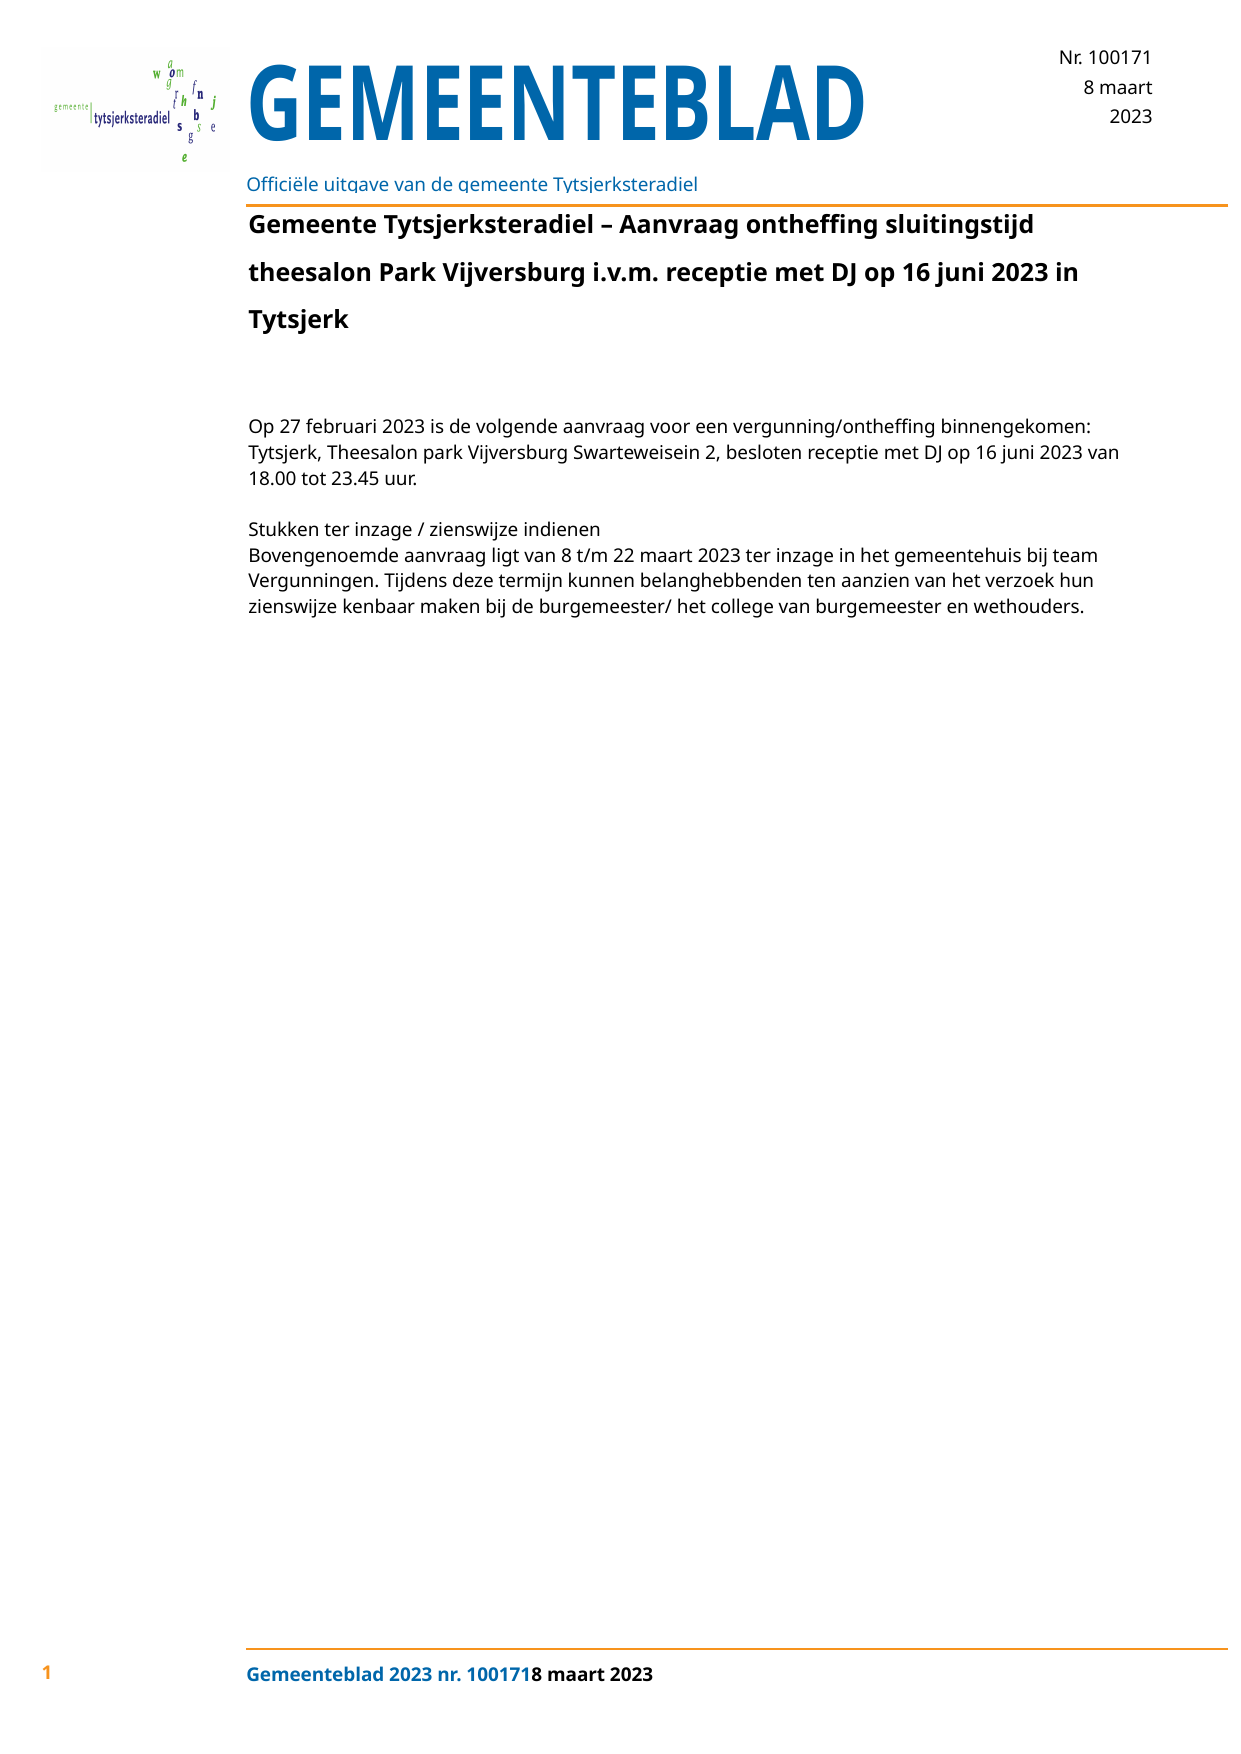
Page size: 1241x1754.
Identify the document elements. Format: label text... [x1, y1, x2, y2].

text Bovengenoemde aanvraag ligt van 8 t/m 22 maart 2023 ter inzage in het gemeentehuis bij team Vergunningen. Tijdens deze termijn kunnen belanghebbenden ten aanzien van het verzoek hun zienswijze kenbaar maken bij de burgemeester/ het college van burgemeester en wethouders. [248, 542, 1152, 619]
text Stukken ter inzage / zienswijze indienen [248, 516, 1152, 542]
text Tytsjerk, Theesalon park Vijversburg Swarteweisein 2, besloten receptie met DJ op 16 juni 2023 van 18.00 tot 23.45 uur. [248, 439, 1152, 491]
text Op 27 februari 2023 is de volgende aanvraag voor een vergunning/ontheffing binnengekomen: [248, 413, 1152, 439]
picture [41, 47, 231, 172]
text Gemeente Tytsjerksteradiel – Aanvraag ontheffing sluitingstijd theesalon Park Vijversburg i.v.m. receptie met DJ op 16 juni 2023 in Tytsjerk [248, 207, 1152, 336]
